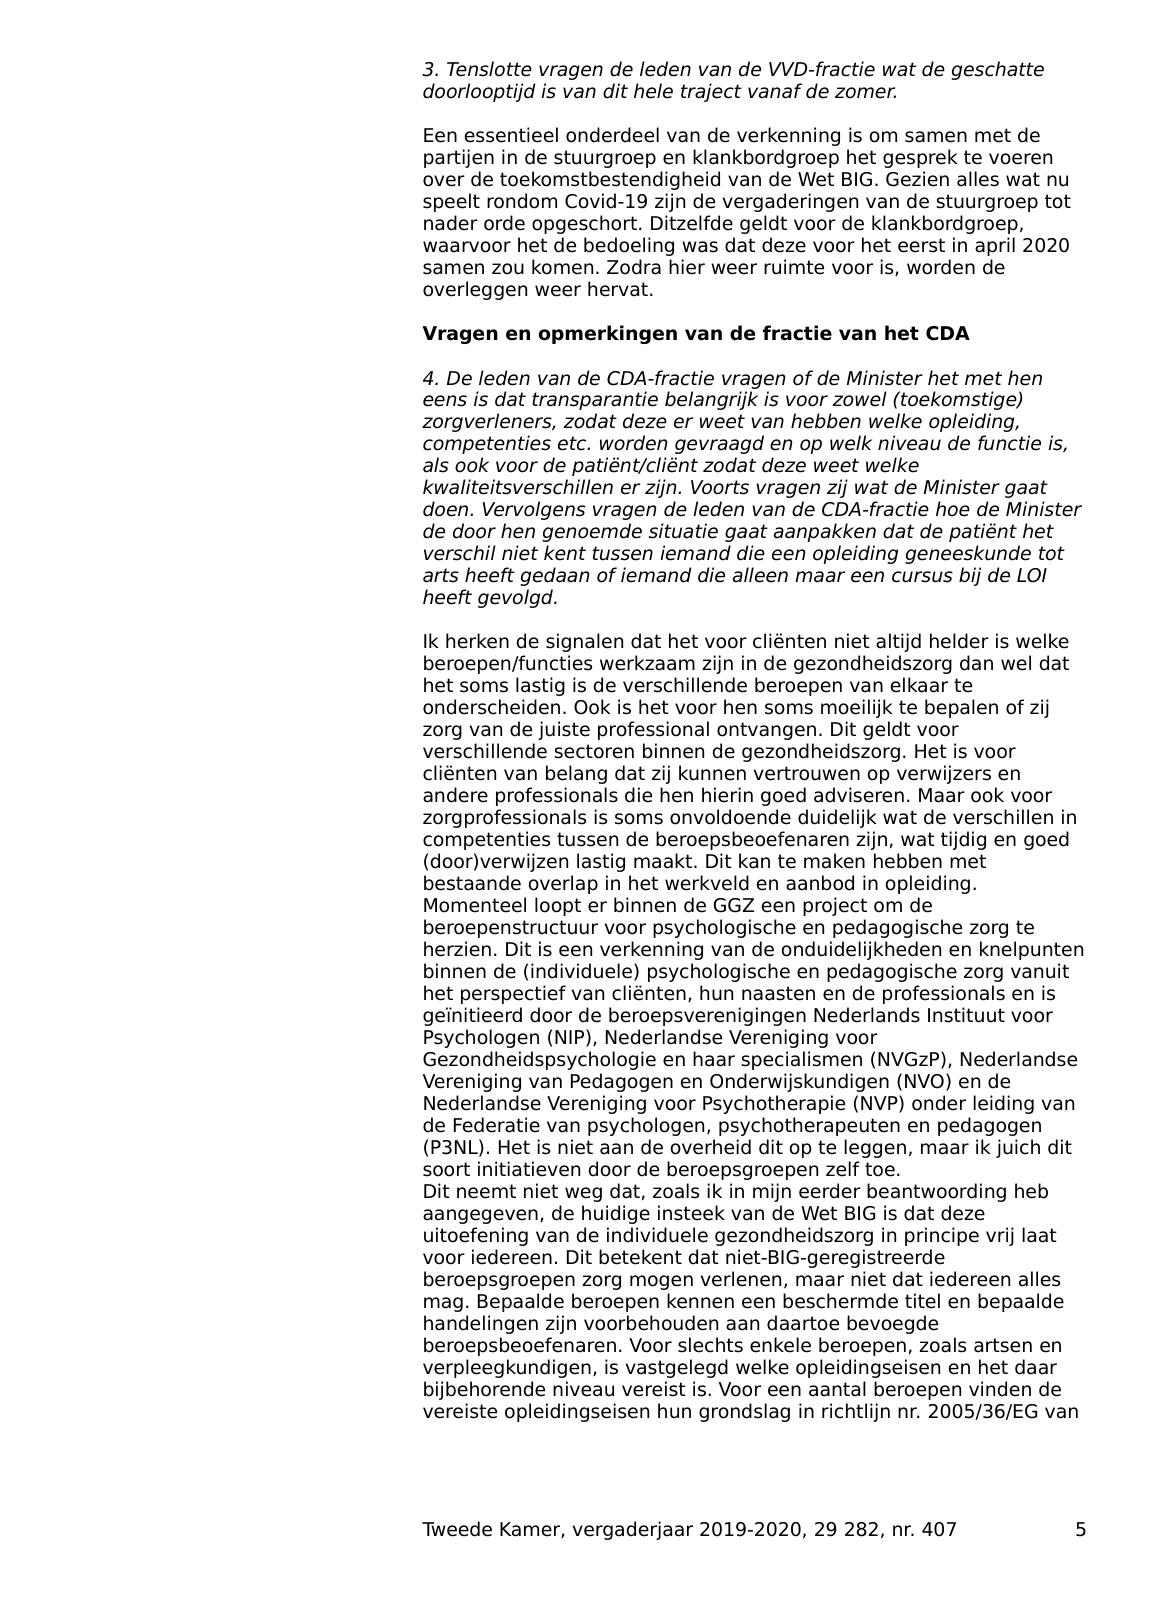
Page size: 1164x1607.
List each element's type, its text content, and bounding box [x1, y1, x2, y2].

subtitle 4. De leden van de CDA-fractie vragen of de Minister het met hen eens is dat transparantie belangrijk is voor zowel (toekomstige) zorgverleners, zodat deze er weet van hebben welke opleiding, competenties etc. worden gevraagd en op welk niveau de functie is, als ook voor de patiënt/cliënt zodat deze weet welke kwaliteitsverschillen er zijn. Voorts vragen zij wat de Minister gaat doen. Vervolgens vragen de leden van de CDA-fractie hoe de Minister de door hen genoemde situatie gaat aanpakken dat de patiënt het verschil niet kent tussen iemand die een opleiding geneeskunde tot arts heeft gedaan of iemand die alleen maar een cursus bij de LOI heeft gevolgd. [422, 367, 1087, 609]
text Een essentieel onderdeel van de verkenning is om samen met de partijen in de stuurgroep en klankbordgroep het gesprek te voeren over de toekomstbestendigheid van de Wet BIG. Gezien alles wat nu speelt rondom Covid-19 zijn de vergaderingen van de stuurgroep tot nader orde opgeschort. Ditzelfde geldt voor de klankbordgroep, waarvoor het de bedoeling was dat deze voor het eerst in april 2020 samen zou komen. Zodra hier weer ruimte voor is, worden de overleggen weer hervat. [422, 125, 1087, 301]
subtitle Vragen en opmerkingen van de fractie van het CDA [422, 323, 1087, 345]
text Ik herken de signalen dat het voor cliënten niet altijd helder is welke beroepen/functies werkzaam zijn in de gezondheidszorg dan wel dat het soms lastig is de verschillende beroepen van elkaar te onderscheiden. Ook is het voor hen soms moeilijk te bepalen of zij zorg van de juiste professional ontvangen. Dit geldt voor verschillende sectoren binnen de gezondheidszorg. Het is voor cliënten van belang dat zij kunnen vertrouwen op verwijzers en andere professionals die hen hierin goed adviseren. Maar ook voor zorgprofessionals is soms onvoldoende duidelijk wat de verschillen in competenties tussen de beroepsbeoefenaren zijn, wat tijdig en goed (door)verwijzen lastig maakt. Dit kan te maken hebben met bestaande overlap in het werkveld en aanbod in opleiding. Momenteel loopt er binnen de GGZ een project om de beroepenstructuur voor psychologische en pedagogische zorg te herzien. Dit is een verkenning van de onduidelijkheden en knelpunten binnen de (individuele) psychologische en pedagogische zorg vanuit het perspectief van cliënten, hun naasten en de professionals en is geïnitieerd door de beroepsverenigingen Nederlands Instituut voor Psychologen (NIP), Nederlandse Vereniging voor Gezondheidspsychologie en haar specialismen (NVGzP), Nederlandse Vereniging van Pedagogen en Onderwijskundigen (NVO) en de Nederlandse Vereniging voor Psychotherapie (NVP) onder leiding van de Federatie van psychologen, psychotherapeuten en pedagogen (P3NL). Het is niet aan de overheid dit op te leggen, maar ik juich dit soort initiatieven door de beroepsgroepen zelf toe. [422, 631, 1087, 1181]
text Dit neemt niet weg dat, zoals ik in mijn eerder beantwoording heb aangegeven, de huidige insteek van de Wet BIG is dat deze uitoefening van de individuele gezondheidszorg in principe vrij laat voor iedereen. Dit betekent dat niet-BIG-geregistreerde beroepsgroepen zorg mogen verlenen, maar niet dat iedereen alles mag. Bepaalde beroepen kennen een beschermde titel en bepaalde handelingen zijn voorbehouden aan daartoe bevoegde beroepsbeoefenaren. Voor slechts enkele beroepen, zoals artsen en verpleegkundigen, is vastgelegd welke opleidingseisen en het daar bijbehorende niveau vereist is. Voor een aantal beroepen vinden de vereiste opleidingseisen hun grondslag in richtlijn nr. 2005/36/EG van [422, 1181, 1087, 1423]
subtitle 3. Tenslotte vragen de leden van de VVD-fractie wat de geschatte doorlooptijd is van dit hele traject vanaf de zomer. [422, 59, 1087, 103]
